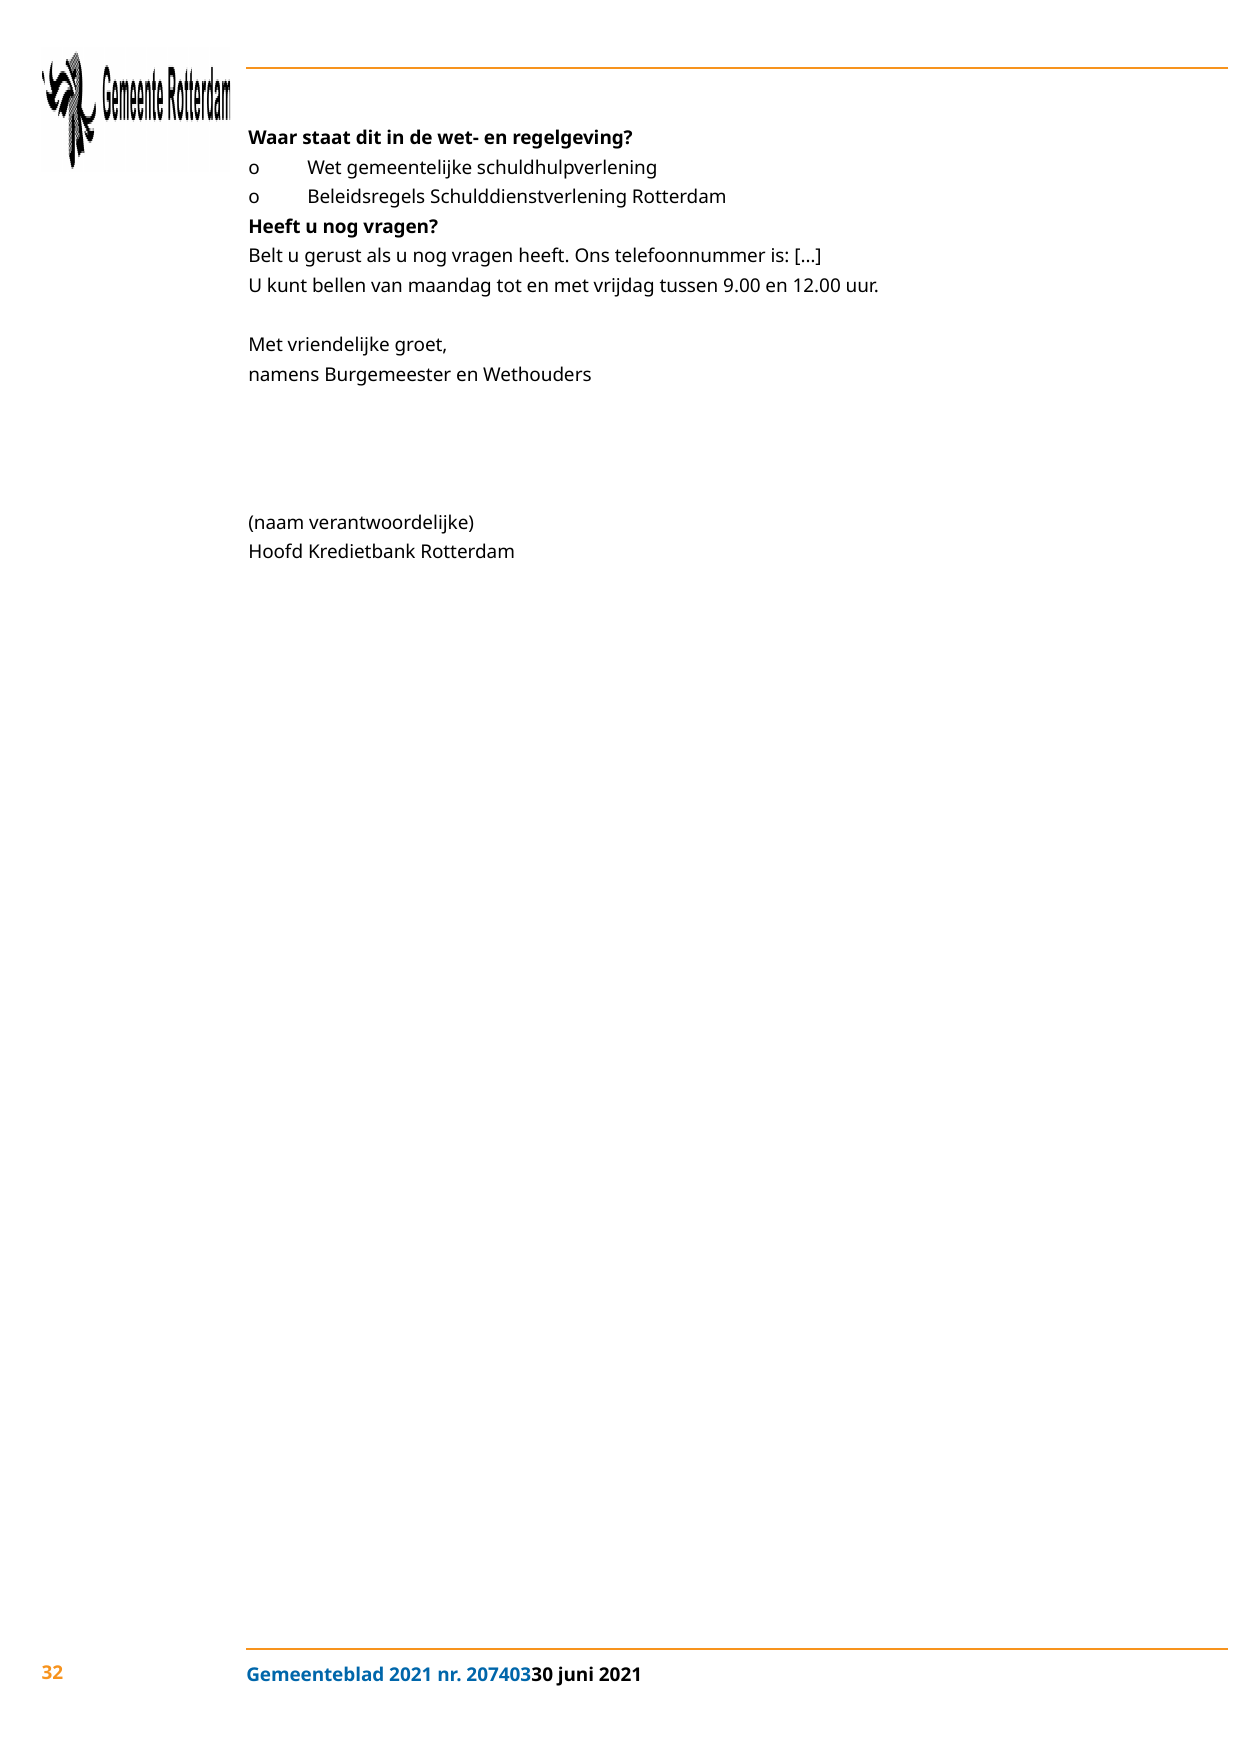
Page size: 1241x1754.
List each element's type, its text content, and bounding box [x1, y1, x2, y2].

text Waar staat dit in de wet- en regelgeving? [248, 124, 1152, 150]
list Beleidsregels Schulddienstverlening Rotterdam [248, 183, 1152, 209]
text U kunt bellen van maandag tot en met vrijdag tussen 9.00 en 12.00 uur. [248, 272, 1152, 298]
text namens Burgemeester en Wethouders [248, 361, 1152, 387]
text Met vriendelijke groet, [248, 331, 1152, 357]
text (naam verantwoordelijke) [248, 509, 1152, 535]
list Wet gemeentelijke schuldhulpverlening [248, 154, 1152, 180]
picture [41, 47, 231, 172]
text Heeft u nog vragen? [248, 213, 1152, 239]
text Hoofd Kredietbank Rotterdam [248, 538, 1152, 564]
text Belt u gerust als u nog vragen heeft. Ons telefoonnummer is: […] [248, 243, 1152, 268]
